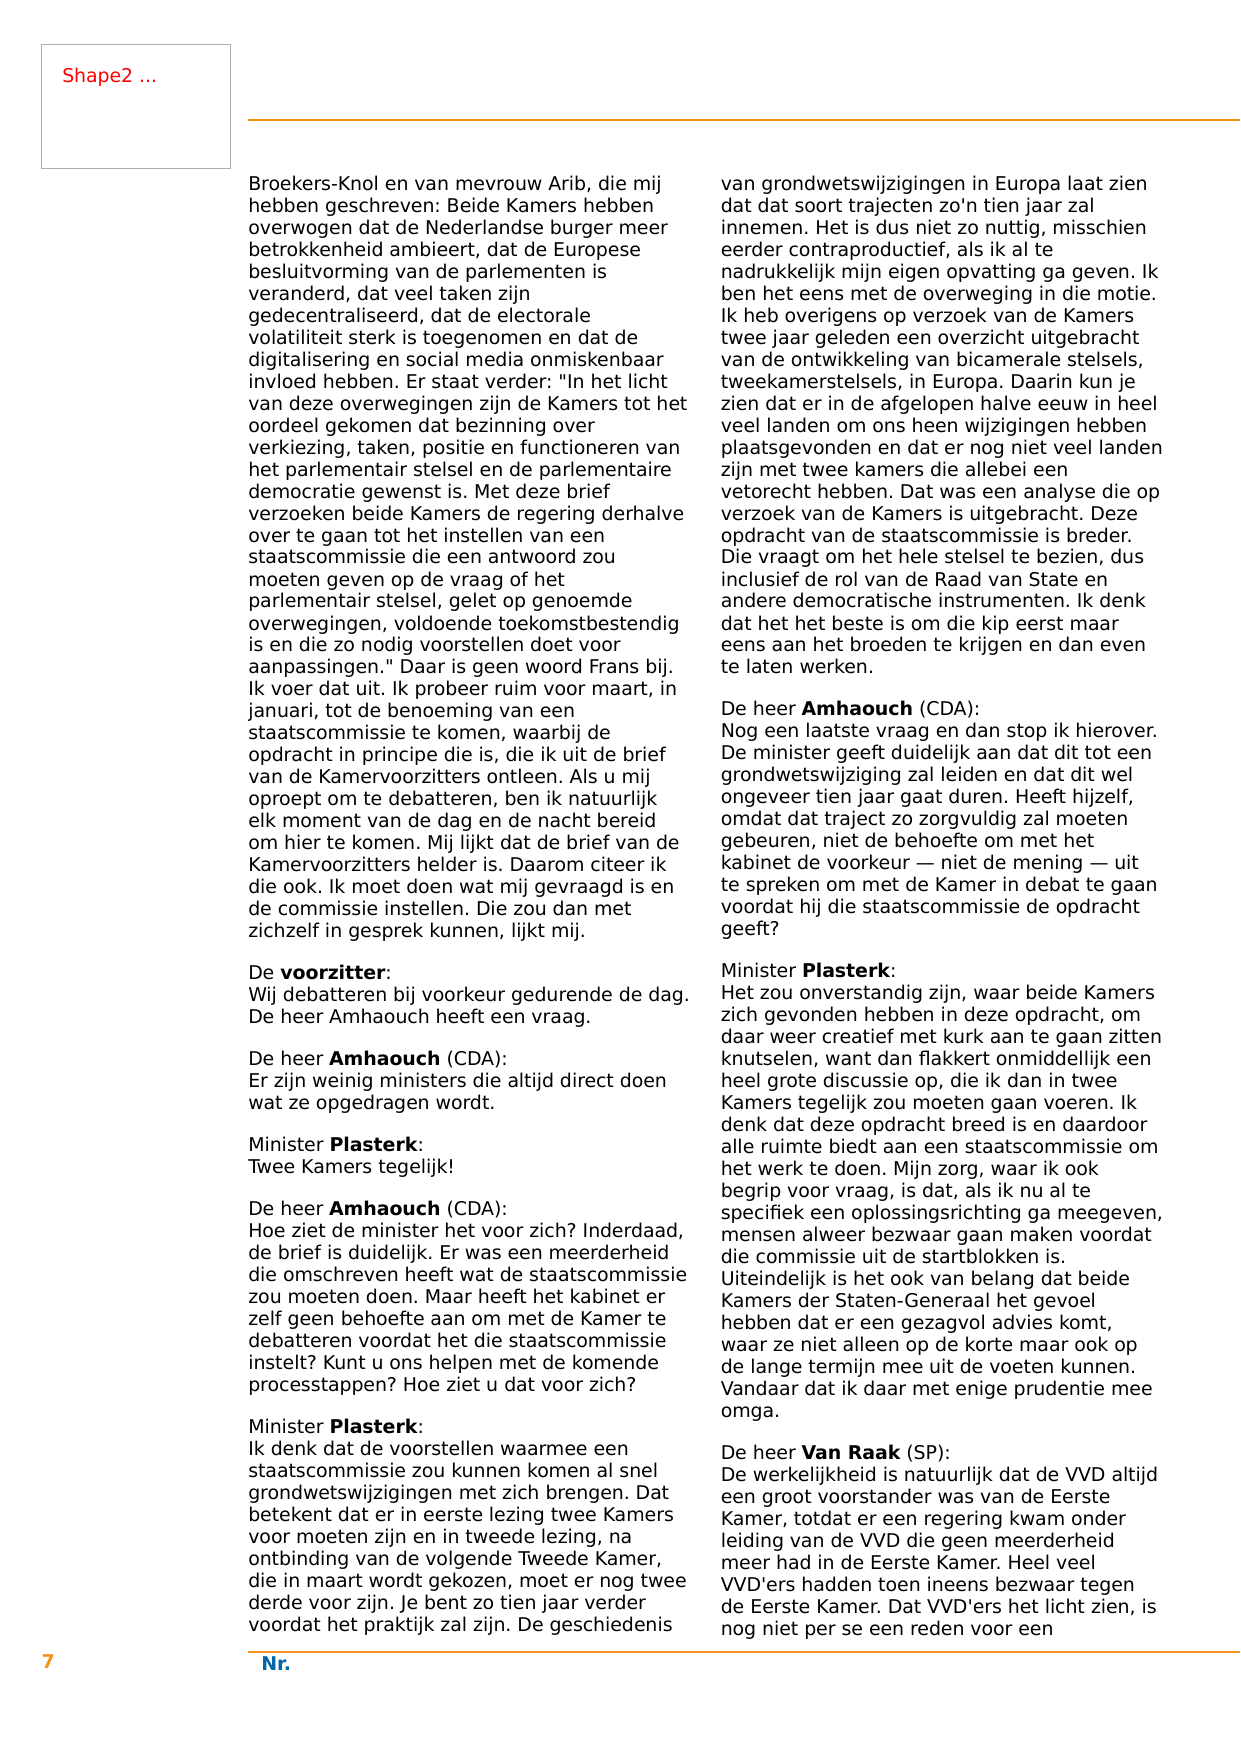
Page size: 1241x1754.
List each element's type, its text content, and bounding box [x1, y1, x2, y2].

text Wij debatteren bij voorkeur gedurende de dag. De heer Amhaouch heeft een vraag. [248, 984, 691, 1028]
text Twee Kamers tegelijk! [248, 1156, 691, 1178]
text Minister Plasterk: [248, 1416, 691, 1438]
text Minister Plasterk: [721, 960, 1163, 982]
text Broekers-Knol en van mevrouw Arib, die mij hebben geschreven: Beide Kamers hebben overwogen dat de Nederlandse burger meer betrokkenheid ambieert, dat de Europese besluitvorming van de parlementen is veranderd, dat veel taken zijn gedecentraliseerd, dat de electorale volatiliteit sterk is toegenomen en dat de digitalisering en social media onmiskenbaar invloed hebben. Er staat verder: "In het licht van deze overwegingen zijn de Kamers tot het oordeel gekomen dat bezinning over verkiezing, taken, positie en functioneren van het parlementair stelsel en de parlementaire democratie gewenst is. Met deze brief verzoeken beide Kamers de regering derhalve over te gaan tot het instellen van een staatscommissie die een antwoord zou moeten geven op de vraag of het parlementair stelsel, gelet op genoemde overwegingen, voldoende toekomstbestendig is en die zo nodig voorstellen doet voor aanpassingen." Daar is geen woord Frans bij. Ik voer dat uit. Ik probeer ruim voor maart, in januari, tot de benoeming van een staatscommissie te komen, waarbij de opdracht in principe die is, die ik uit de brief van de Kamervoorzitters ontleen. Als u mij oproept om te debatteren, ben ik natuurlijk elk moment van de dag en de nacht bereid om hier te komen. Mij lijkt dat de brief van de Kamervoorzitters helder is. Daarom citeer ik die ook. Ik moet doen wat mij gevraagd is en de commissie instellen. Die zou dan met zichzelf in gesprek kunnen, lijkt mij. [248, 173, 691, 942]
text De heer Van Raak (SP): [721, 1442, 1163, 1464]
text Het zou onverstandig zijn, waar beide Kamers zich gevonden hebben in deze opdracht, om daar weer creatief met kurk aan te gaan zitten knutselen, want dan flakkert onmiddellijk een heel grote discussie op, die ik dan in twee Kamers tegelijk zou moeten gaan voeren. Ik denk dat deze opdracht breed is en daardoor alle ruimte biedt aan een staatscommissie om het werk te doen. Mijn zorg, waar ik ook begrip voor vraag, is dat, als ik nu al te specifiek een oplossingsrichting ga meegeven, mensen alweer bezwaar gaan maken voordat die commissie uit de startblokken is. Uiteindelijk is het ook van belang dat beide Kamers der Staten-Generaal het gevoel hebben dat er een gezagvol advies komt, waar ze niet alleen op de korte maar ook op de lange termijn mee uit de voeten kunnen. Vandaar dat ik daar met enige prudentie mee omga. [721, 982, 1163, 1422]
text Nog een laatste vraag en dan stop ik hierover. De minister geeft duidelijk aan dat dit tot een grondwetswijziging zal leiden en dat dit wel ongeveer tien jaar gaat duren. Heeft hijzelf, omdat dat traject zo zorgvuldig zal moeten gebeuren, niet de behoefte om met het kabinet de voorkeur — niet de mening — uit te spreken om met de Kamer in debat te gaan voordat hij die staatscommissie de opdracht geeft? [721, 720, 1163, 940]
text Ik heb overigens op verzoek van de Kamers twee jaar geleden een overzicht uitgebracht van de ontwikkeling van bicamerale stelsels, tweekamerstelsels, in Europa. Daarin kun je zien dat er in de afgelopen halve eeuw in heel veel landen om ons heen wijzigingen hebben plaatsgevonden en dat er nog niet veel landen zijn met twee kamers die allebei een vetorecht hebben. Dat was een analyse die op verzoek van de Kamers is uitgebracht. Deze opdracht van de staatscommissie is breder. Die vraagt om het hele stelsel te bezien, dus inclusief de rol van de Raad van State en andere democratische instrumenten. Ik denk dat het het beste is om die kip eerst maar eens aan het broeden te krijgen en dan even te laten werken. [721, 305, 1163, 678]
text De heer Amhaouch (CDA): [721, 698, 1163, 720]
text De werkelijkheid is natuurlijk dat de VVD altijd een groot voorstander was van de Eerste Kamer, totdat er een regering kwam onder leiding van de VVD die geen meerderheid meer had in de Eerste Kamer. Heel veel VVD'ers hadden toen ineens bezwaar tegen de Eerste Kamer. Dat VVD'ers het licht zien, is nog niet per se een reden voor een [721, 1464, 1163, 1639]
text Ik denk dat de voorstellen waarmee een staatscommissie zou kunnen komen al snel grondwetswijzigingen met zich brengen. Dat betekent dat er in eerste lezing twee Kamers voor moeten zijn en in tweede lezing, na ontbinding van de volgende Tweede Kamer, die in maart wordt gekozen, moet er nog twee derde voor zijn. Je bent zo tien jaar verder voordat het praktijk zal zijn. De geschiedenis [248, 1438, 691, 1636]
text De voorzitter: [248, 962, 691, 984]
text Er zijn weinig ministers die altijd direct doen wat ze opgedragen wordt. [248, 1070, 691, 1114]
text van grondwetswijzigingen in Europa laat zien dat dat soort trajecten zo'n tien jaar zal innemen. Het is dus niet zo nuttig, misschien eerder contraproductief, als ik al te nadrukkelijk mijn eigen opvatting ga geven. Ik ben het eens met de overweging in die motie. [721, 173, 1163, 305]
text Minister Plasterk: [248, 1134, 691, 1156]
text Hoe ziet de minister het voor zich? Inderdaad, de brief is duidelijk. Er was een meerderheid die omschreven heeft wat de staatscommissie zou moeten doen. Maar heeft het kabinet er zelf geen behoefte aan om met de Kamer te debatteren voordat het die staatscommissie instelt? Kunt u ons helpen met de komende processtappen? Hoe ziet u dat voor zich? [248, 1220, 691, 1396]
text De heer Amhaouch (CDA): [248, 1198, 691, 1220]
text De heer Amhaouch (CDA): [248, 1048, 691, 1070]
